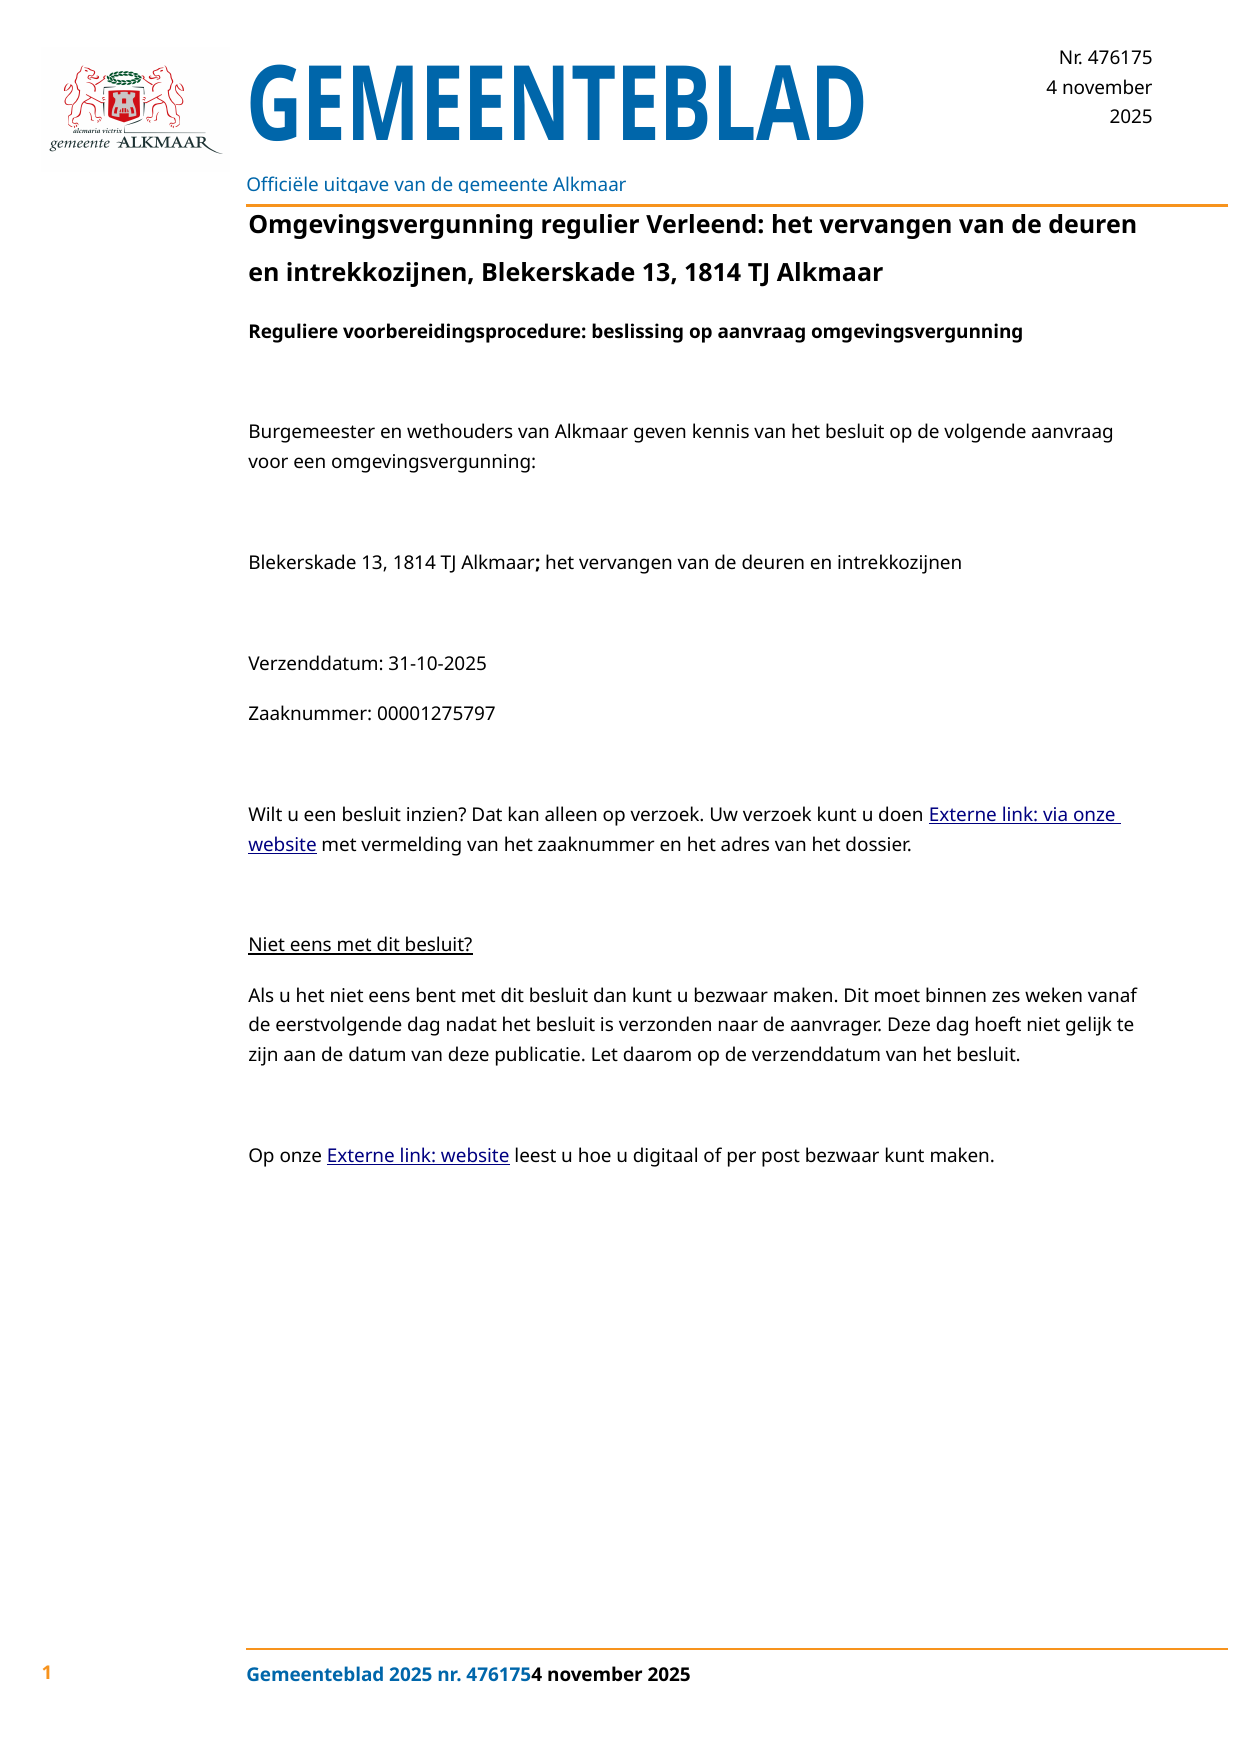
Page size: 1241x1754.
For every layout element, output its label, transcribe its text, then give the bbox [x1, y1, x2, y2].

text Wilt u een besluit inzien? Dat kan alleen op verzoek. Uw verzoek kunt u doen Externe link: via onze website met vermelding van het zaaknummer en het adres van het dossier. [248, 801, 1152, 857]
text Blekerskade 13, 1814 TJ Alkmaar; het vervangen van de deuren en intrekkozijnen [248, 549, 1152, 575]
text Burgemeester en wethouders van Alkmaar geven kennis van het besluit op de volgende aanvraag voor een omgevingsvergunning: [248, 419, 1152, 474]
text Verzenddatum: 31-10-2025 [248, 650, 1152, 676]
text Reguliere voorbereidingsprocedure: beslissing op aanvraag omgevingsvergunning [248, 318, 1152, 344]
text Als u het niet eens bent met dit besluit dan kunt u bezwaar maken. Dit moet binnen zes weken vanaf de eerstvolgende dag nadat het besluit is verzonden naar de aanvrager. Deze dag hoeft niet gelijk te zijn aan de datum van deze publicatie. Let daarom op de verzenddatum van het besluit. [248, 982, 1152, 1067]
text Op onze Externe link: website leest u hoe u digitaal of per post bezwaar kunt maken. [248, 1142, 1152, 1168]
text Omgevingsvergunning regulier Verleend: het vervangen van de deuren en intrekkozijnen, Blekerskade 13, 1814 TJ Alkmaar [248, 207, 1152, 288]
text Niet eens met dit besluit? [248, 932, 1152, 957]
text Zaaknummer: 00001275797 [248, 700, 1152, 726]
picture [41, 47, 231, 172]
